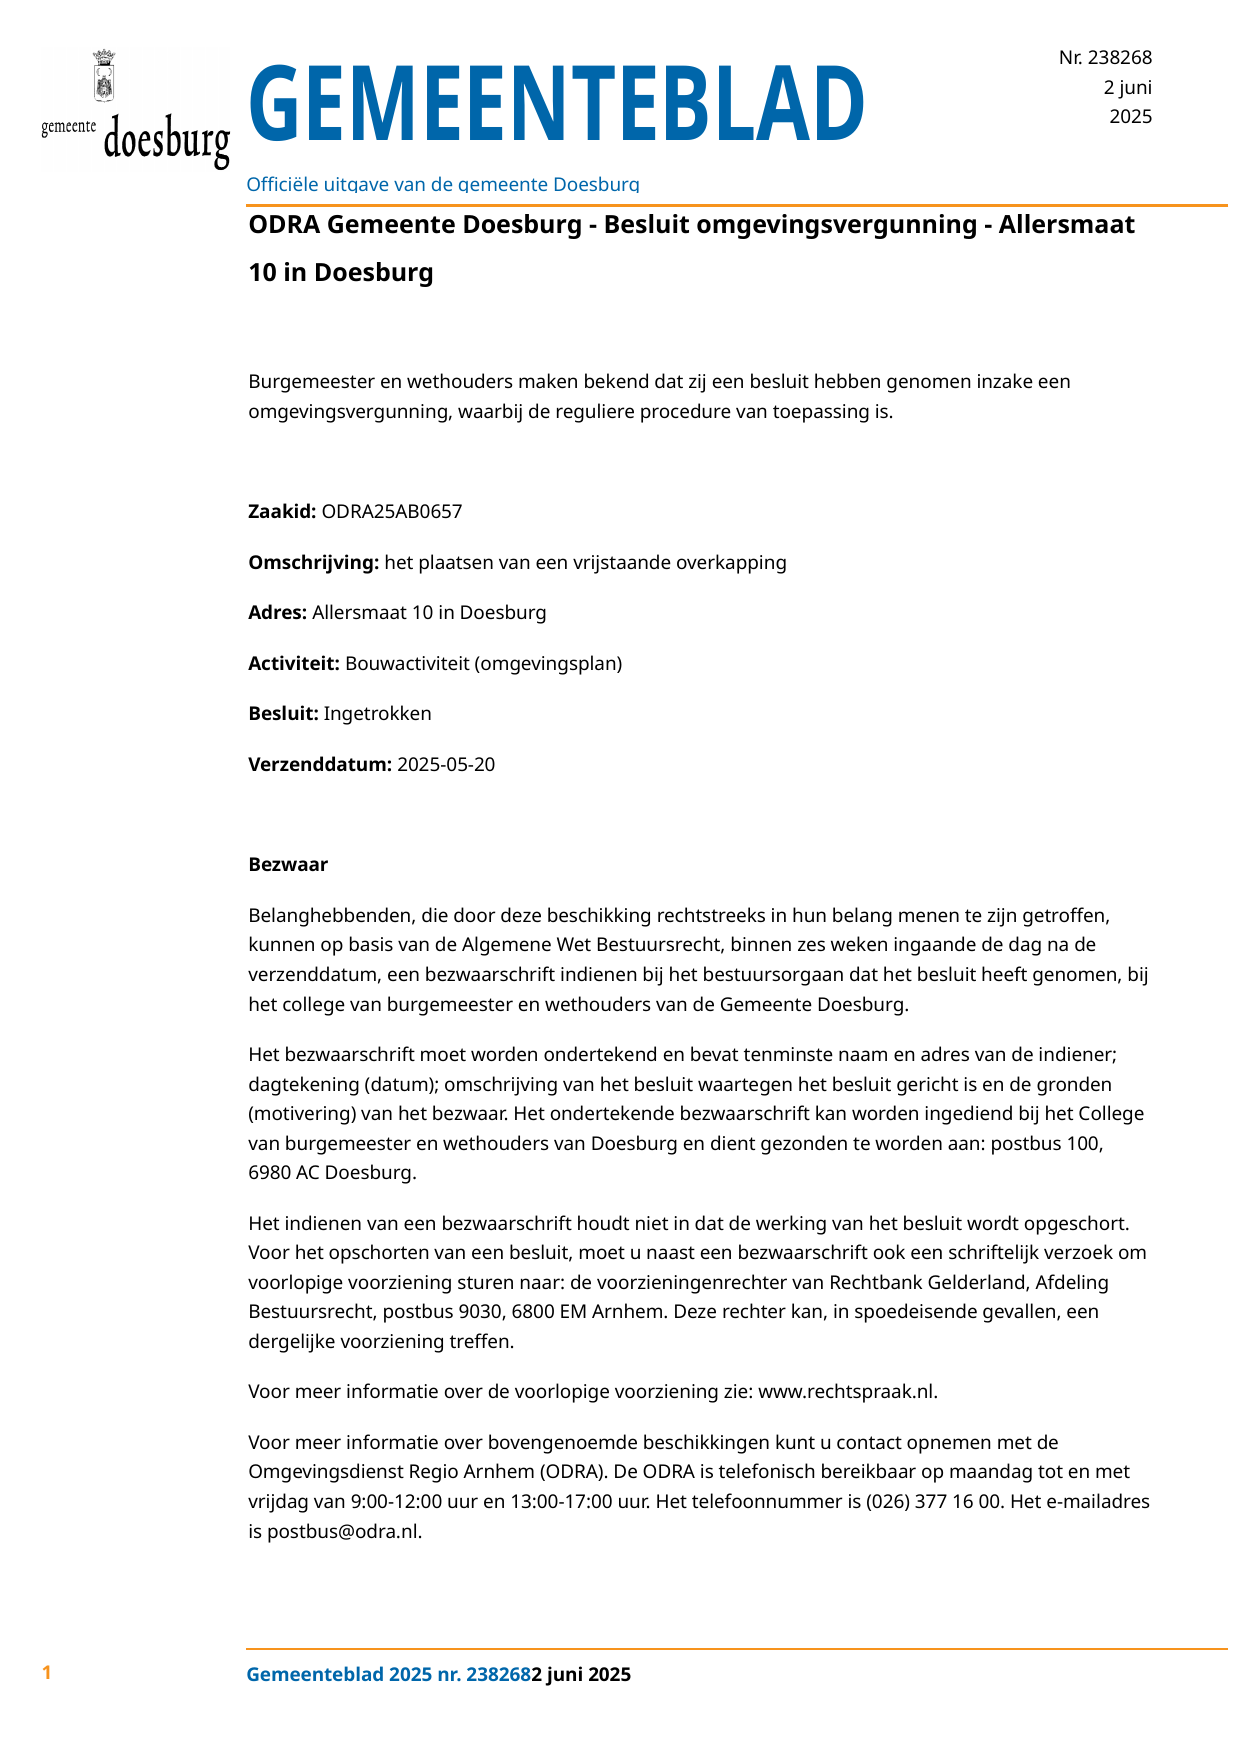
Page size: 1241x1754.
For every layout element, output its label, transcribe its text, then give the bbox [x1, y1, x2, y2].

text Voor meer informatie over bovengenoemde beschikkingen kunt u contact opnemen met de Omgevingsdienst Regio Arnhem (ODRA). De ODRA is telefonisch bereikbaar op maandag tot en met vrijdag van 9:00-12:00 uur en 13:00-17:00 uur. Het telefoonnummer is (026) 377 16 00. Het e-mailadres is postbus@odra.nl. [248, 1429, 1152, 1544]
text Belanghebbenden, die door deze beschikking rechtstreeks in hun belang menen te zijn getroffen, kunnen op basis van de Algemene Wet Bestuursrecht, binnen zes weken ingaande de dag na de verzenddatum, een bezwaarschrift indienen bij het bestuursorgaan dat het besluit heeft genomen, bij het college van burgemeester en wethouders van de Gemeente Doesburg. [248, 902, 1152, 1017]
text Het bezwaarschrift moet worden ondertekend en bevat tenminste naam en adres van de indiener; dagtekening (datum); omschrijving van het besluit waartegen het besluit gericht is en de gronden (motivering) van het bezwaar. Het ondertekende bezwaarschrift kan worden ingediend bij het College van burgemeester en wethouders van Doesburg en dient gezonden te worden aan: postbus 100, 6980 AC Doesburg. [248, 1041, 1152, 1185]
text ODRA Gemeente Doesburg - Besluit omgevingsvergunning - Allersmaat 10 in Doesburg [248, 207, 1152, 288]
text Burgemeester en wethouders maken bekend dat zij een besluit hebben genomen inzake een omgevingsvergunning, waarbij de reguliere procedure van toepassing is. [248, 368, 1152, 424]
text Besluit: Ingetrokken [248, 700, 1152, 726]
text Voor meer informatie over de voorlopige voorziening zie: www.rechtspraak.nl. [248, 1379, 1152, 1404]
text Zaakid: ODRA25AB0657 [248, 499, 1152, 524]
text Activiteit: Bouwactiviteit (omgevingsplan) [248, 650, 1152, 676]
picture [41, 47, 231, 172]
text Bezwaar [248, 852, 1152, 877]
text Omschrijving: het plaatsen van een vrijstaande overkapping [248, 549, 1152, 575]
text Het indienen van een bezwaarschrift houdt niet in dat de werking van het besluit wordt opgeschort. Voor het opschorten van een besluit, moet u naast een bezwaarschrift ook een schriftelijk verzoek om voorlopige voorziening sturen naar: de voorzieningenrechter van Rechtbank Gelderland, Afdeling Bestuursrecht, postbus 9030, 6800 EM Arnhem. Deze rechter kan, in spoedeisende gevallen, een dergelijke voorziening treffen. [248, 1210, 1152, 1354]
text Verzenddatum: 2025-05-20 [248, 751, 1152, 777]
text Adres: Allersmaat 10 in Doesburg [248, 599, 1152, 625]
